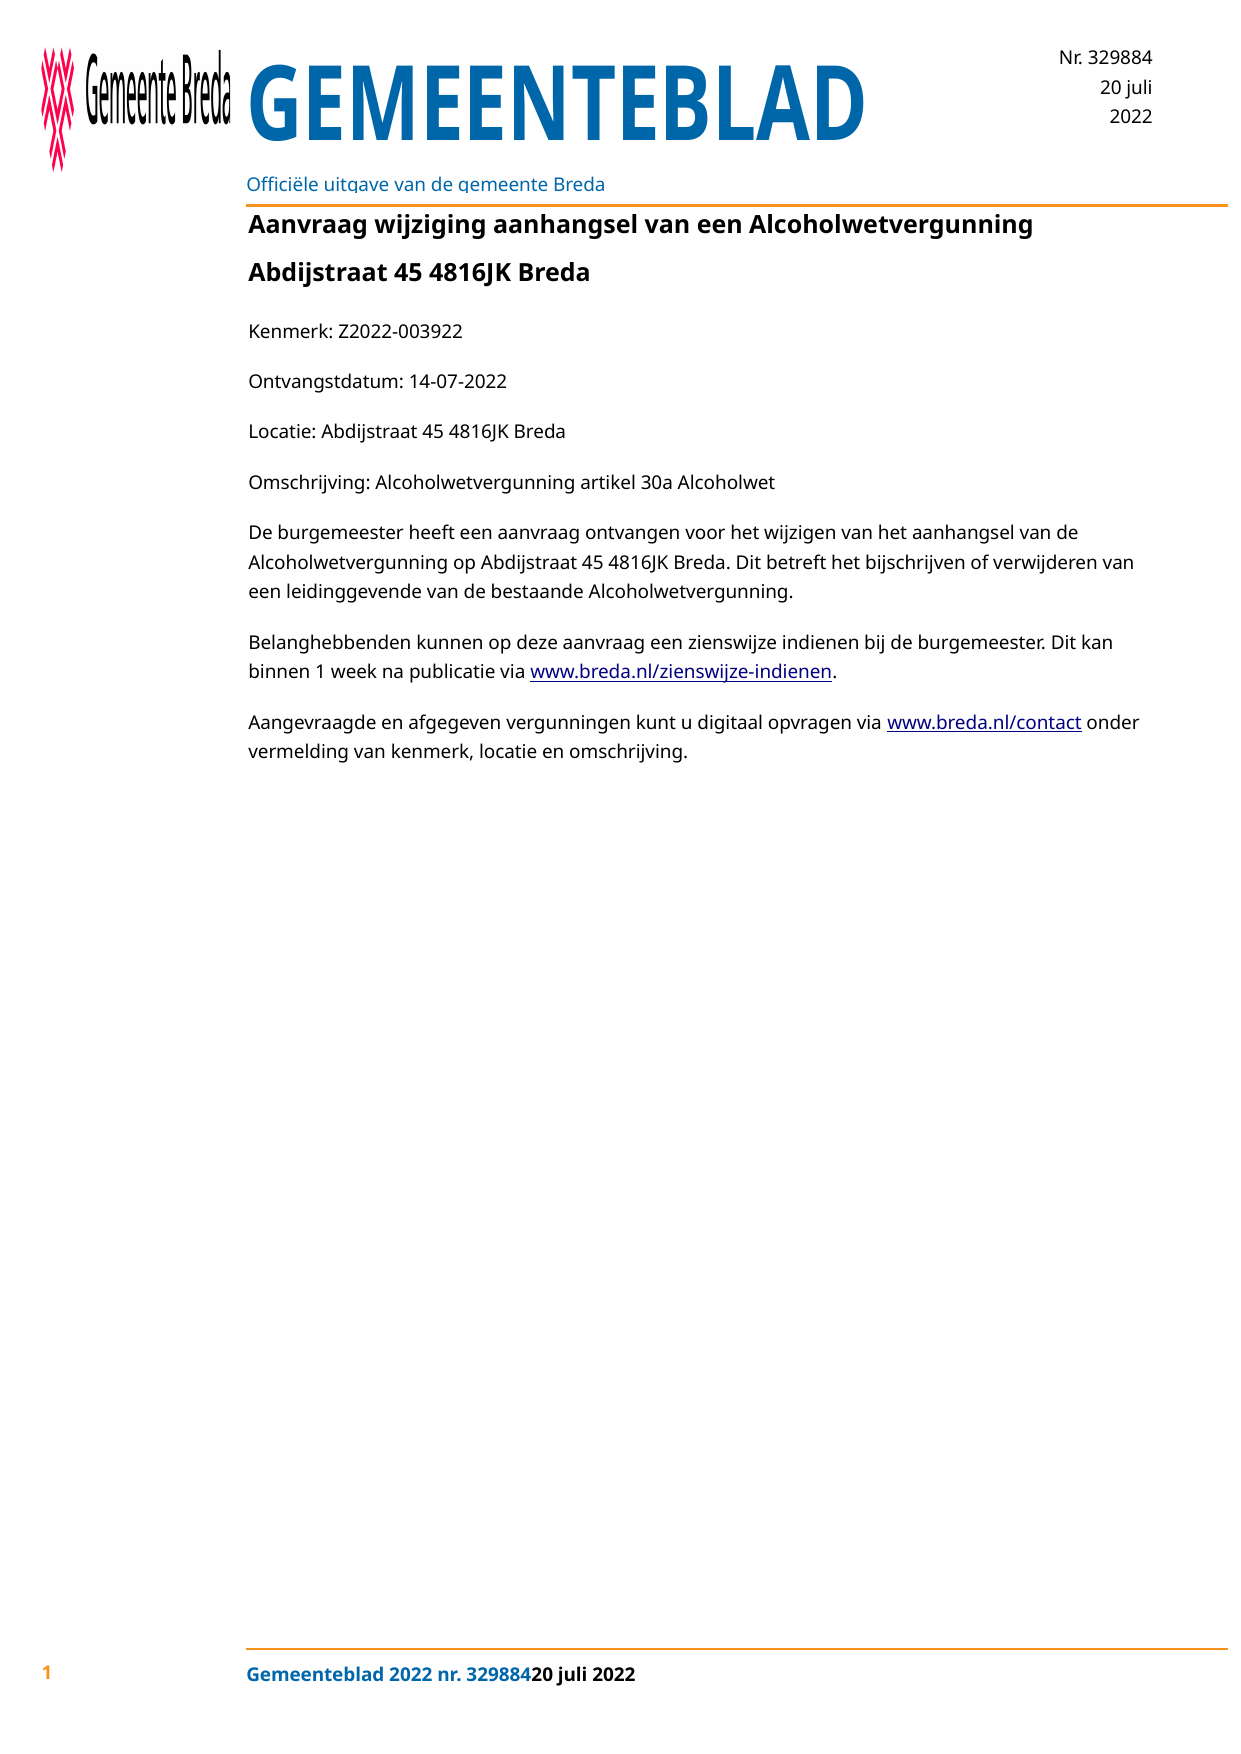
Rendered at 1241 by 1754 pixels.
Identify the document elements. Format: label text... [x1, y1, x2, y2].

text Kenmerk: Z2022-003922 [248, 318, 1152, 344]
text Locatie: Abdijstraat 45 4816JK Breda [248, 419, 1152, 444]
text Aangevraagde en afgegeven vergunningen kunt u digitaal opvragen via www.breda.nl/contact onder vermelding van kenmerk, locatie en omschrijving. [248, 709, 1152, 764]
text De burgemeester heeft een aanvraag ontvangen voor het wijzigen van het aanhangsel van de Alcoholwetvergunning op Abdijstraat 45 4816JK Breda. Dit betreft het bijschrijven of verwijderen van een leidinggevende van de bestaande Alcoholwetvergunning. [248, 519, 1152, 604]
text Belanghebbenden kunnen op deze aanvraag een zienswijze indienen bij de burgemeester. Dit kan binnen 1 week na publicatie via www.breda.nl/zienswijze-indienen. [248, 629, 1152, 684]
text Aanvraag wijziging aanhangsel van een Alcoholwetvergunning Abdijstraat 45 4816JK Breda [248, 207, 1152, 288]
text Omschrijving: Alcoholwetvergunning artikel 30a Alcoholwet [248, 469, 1152, 495]
text Ontvangstdatum: 14-07-2022 [248, 368, 1152, 394]
picture [41, 47, 231, 172]
